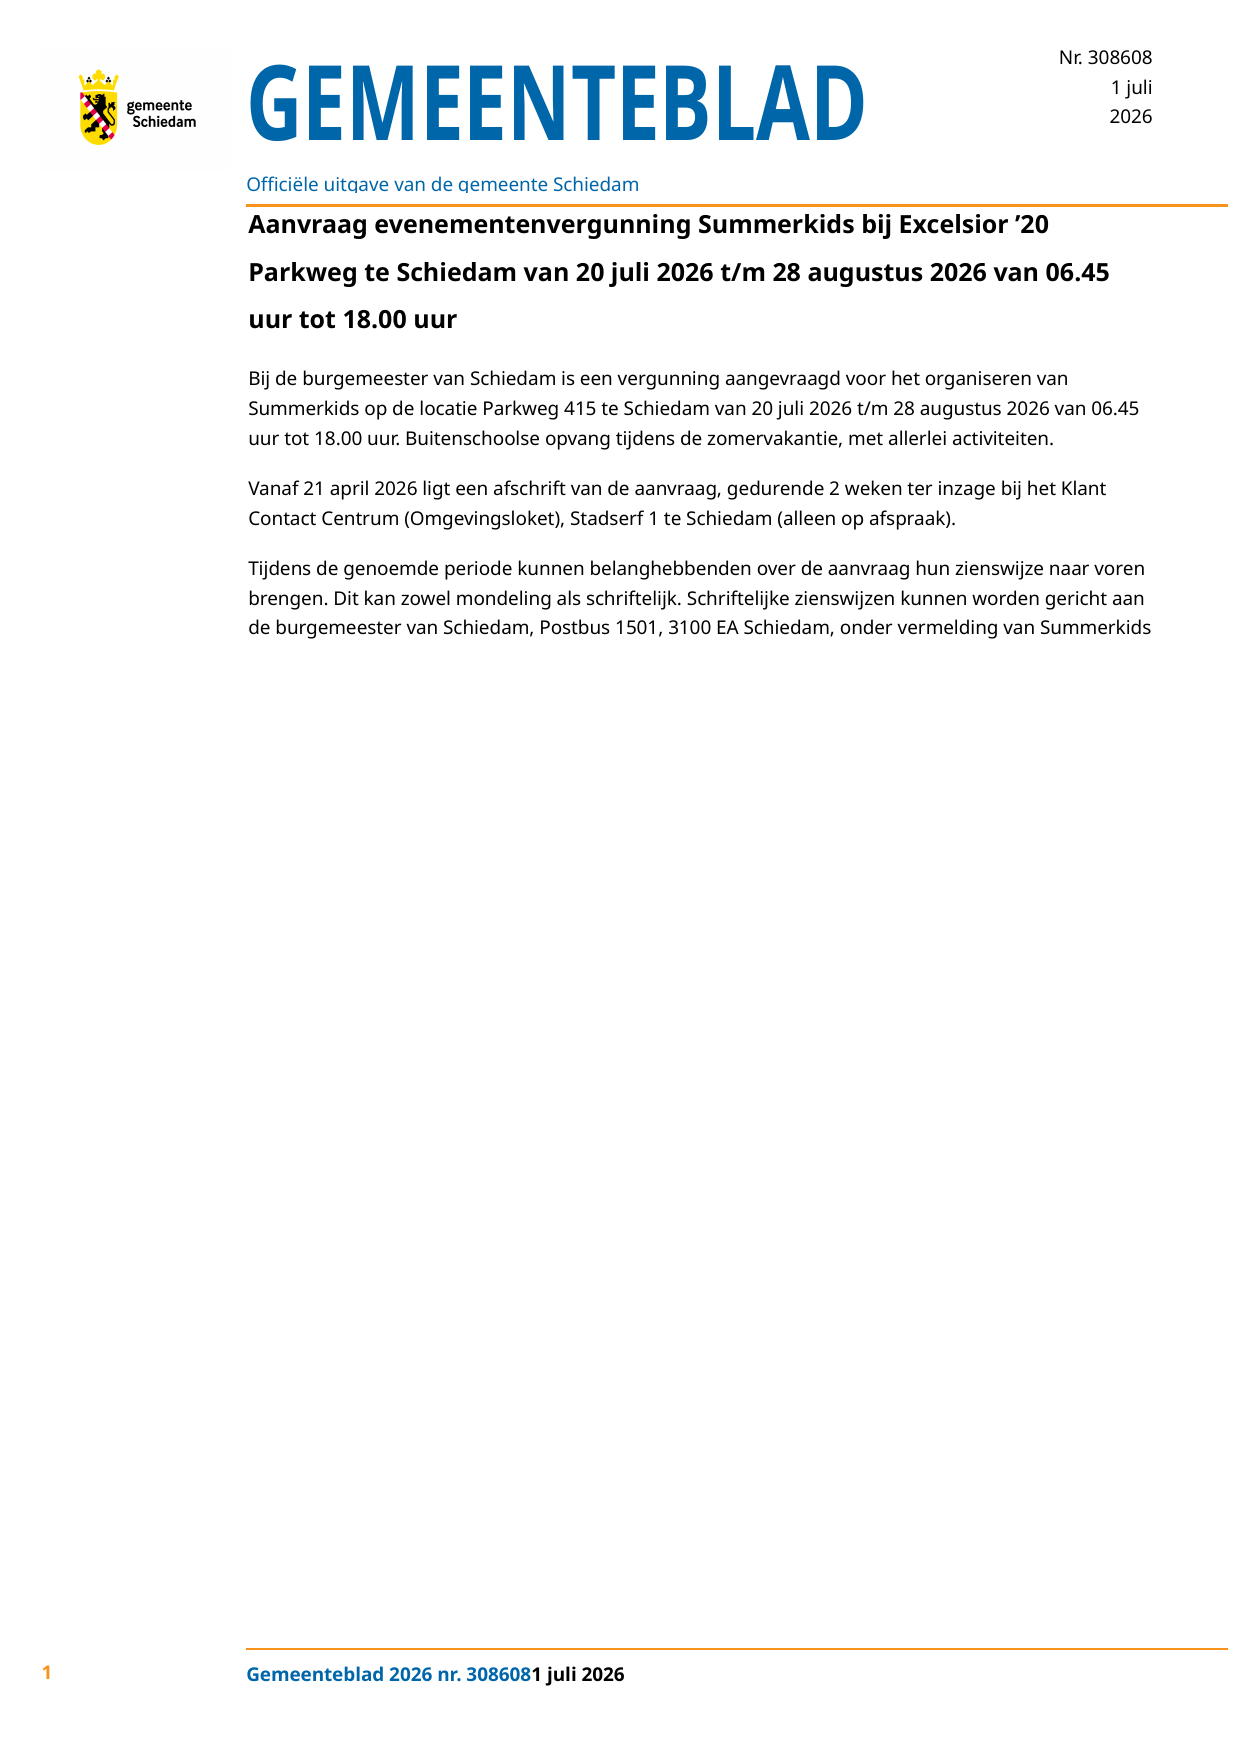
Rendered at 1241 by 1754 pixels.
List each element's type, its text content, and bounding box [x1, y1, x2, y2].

text Vanaf 21 april 2026 ligt een afschrift van de aanvraag, gedurende 2 weken ter inzage bij het Klant Contact Centrum (Omgevingsloket), Stadserf 1 te Schiedam (alleen op afspraak). [248, 475, 1152, 530]
picture [41, 47, 231, 172]
text Tijdens de genoemde periode kunnen belanghebbenden over de aanvraag hun zienswijze naar voren brengen. Dit kan zowel mondeling als schriftelijk. Schriftelijke zienswijzen kunnen worden gericht aan de burgemeester van Schiedam, Postbus 1501, 3100 EA Schiedam, onder vermelding van Summerkids [248, 555, 1152, 640]
text Aanvraag evenementenvergunning Summerkids bij Excelsior ’20 Parkweg te Schiedam van 20 juli 2026 t/m 28 augustus 2026 van 06.45 uur tot 18.00 uur [248, 207, 1152, 336]
text Bij de burgemeester van Schiedam is een vergunning aangevraagd voor het organiseren van Summerkids op de locatie Parkweg 415 te Schiedam van 20 juli 2026 t/m 28 augustus 2026 van 06.45 uur tot 18.00 uur. Buitenschoolse opvang tijdens de zomervakantie, met allerlei activiteiten. [248, 366, 1152, 450]
